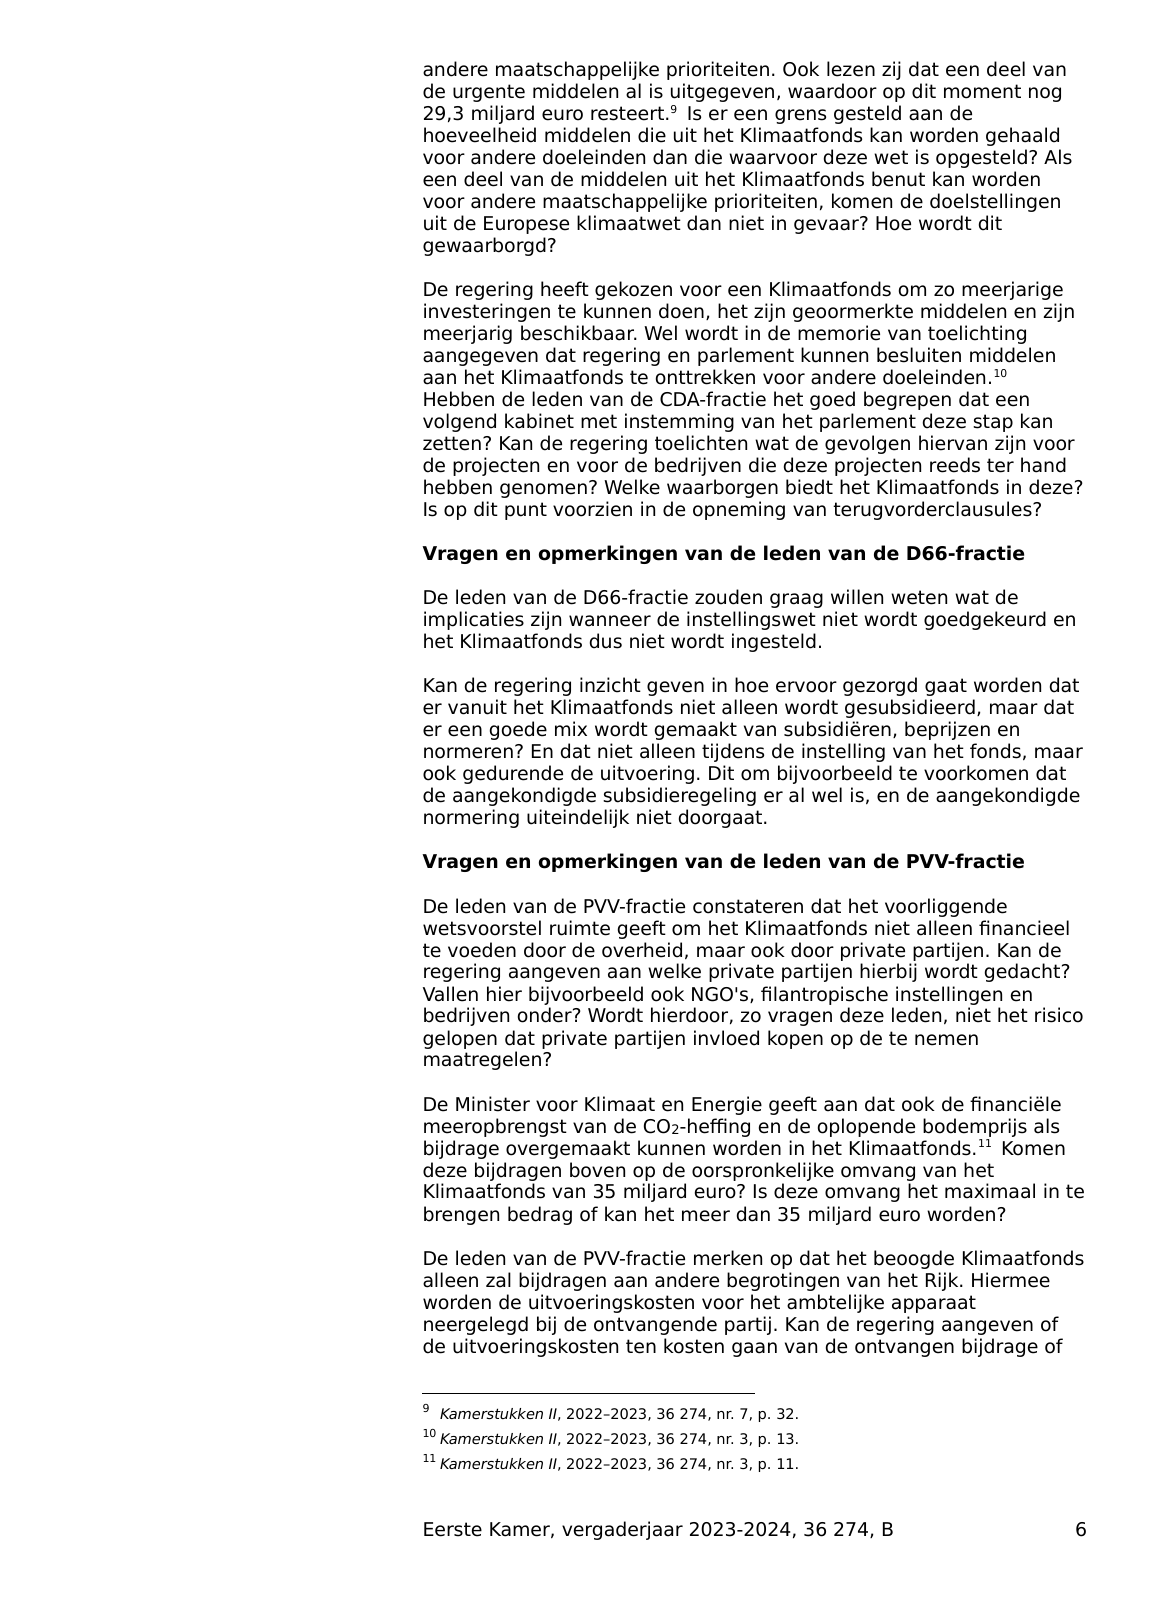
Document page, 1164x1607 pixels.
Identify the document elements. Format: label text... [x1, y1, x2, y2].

text De leden van de PVV-fractie constateren dat het voorliggende wetsvoorstel ruimte geeft om het Klimaatfonds niet alleen financieel te voeden door de overheid, maar ook door private partijen. Kan de regering aangeven aan welke private partijen hierbij wordt gedacht? Vallen hier bijvoorbeeld ook NGO's, filantropische instellingen en bedrijven onder? Wordt hierdoor, zo vragen deze leden, niet het risico gelopen dat private partijen invloed kopen op de te nemen maatregelen? [422, 896, 1087, 1071]
text Kamerstukken II, 2022–2023, 36 274, nr. 3, p. 13. [422, 1427, 1087, 1449]
text De Minister voor Klimaat en Energie geeft aan dat ook de financiële meeropbrengst van de CO2-heffing en de oplopende bodemprijs als bijdrage overgemaakt kunnen worden in het Klimaatfonds. Komen deze bijdragen boven op de oorspronkelijke omvang van het Klimaatfonds van 35 miljard euro? Is deze omvang het maximaal in te brengen bedrag of kan het meer dan 35 miljard euro worden? [422, 1093, 1087, 1225]
text andere maatschappelijke prioriteiten. Ook lezen zij dat een deel van de urgente middelen al is uitgegeven, waardoor op dit moment nog 29,3 miljard euro resteert. Is er een grens gesteld aan de hoeveelheid middelen die uit het Klimaatfonds kan worden gehaald voor andere doeleinden dan die waarvoor deze wet is opgesteld? Als een deel van de middelen uit het Klimaatfonds benut kan worden voor andere maatschappelijke prioriteiten, komen de doelstellingen uit de Europese klimaatwet dan niet in gevaar? Hoe wordt dit gewaarborgd? [422, 59, 1087, 257]
subtitle Vragen en opmerkingen van de leden van de D66-fractie [422, 543, 1087, 565]
text Kamerstukken II, 2022–2023, 36 274, nr. 7, p. 32. [422, 1402, 1087, 1424]
text De leden van de PVV-fractie merken op dat het beoogde Klimaatfonds alleen zal bijdragen aan andere begrotingen van het Rijk. Hiermee worden de uitvoeringskosten voor het ambtelijke apparaat neergelegd bij de ontvangende partij. Kan de regering aangeven of de uitvoeringskosten ten kosten gaan van de ontvangen bijdrage of [422, 1248, 1087, 1357]
text De regering heeft gekozen voor een Klimaatfonds om zo meerjarige investeringen te kunnen doen, het zijn geoormerkte middelen en zijn meerjarig beschikbaar. Wel wordt in de memorie van toelichting aangegeven dat regering en parlement kunnen besluiten middelen aan het Klimaatfonds te onttrekken voor andere doeleinden. Hebben de leden van de CDA-fractie het goed begrepen dat een volgend kabinet met instemming van het parlement deze stap kan zetten? Kan de regering toelichten wat de gevolgen hiervan zijn voor de projecten en voor de bedrijven die deze projecten reeds ter hand hebben genomen? Welke waarborgen biedt het Klimaatfonds in deze? Is op dit punt voorzien in de opneming van terugvorderclausules? [422, 279, 1087, 521]
text Kamerstukken II, 2022–2023, 36 274, nr. 3, p. 11. [422, 1452, 1087, 1474]
text De leden van de D66-fractie zouden graag willen weten wat de implicaties zijn wanneer de instellingswet niet wordt goedgekeurd en het Klimaatfonds dus niet wordt ingesteld. [422, 587, 1087, 653]
text Kan de regering inzicht geven in hoe ervoor gezorgd gaat worden dat er vanuit het Klimaatfonds niet alleen wordt gesubsidieerd, maar dat er een goede mix wordt gemaakt van subsidiëren, beprijzen en normeren? En dat niet alleen tijdens de instelling van het fonds, maar ook gedurende de uitvoering. Dit om bijvoorbeeld te voorkomen dat de aangekondigde subsidieregeling er al wel is, en de aangekondigde normering uiteindelijk niet doorgaat. [422, 675, 1087, 829]
subtitle Vragen en opmerkingen van de leden van de PVV-fractie [422, 851, 1087, 873]
